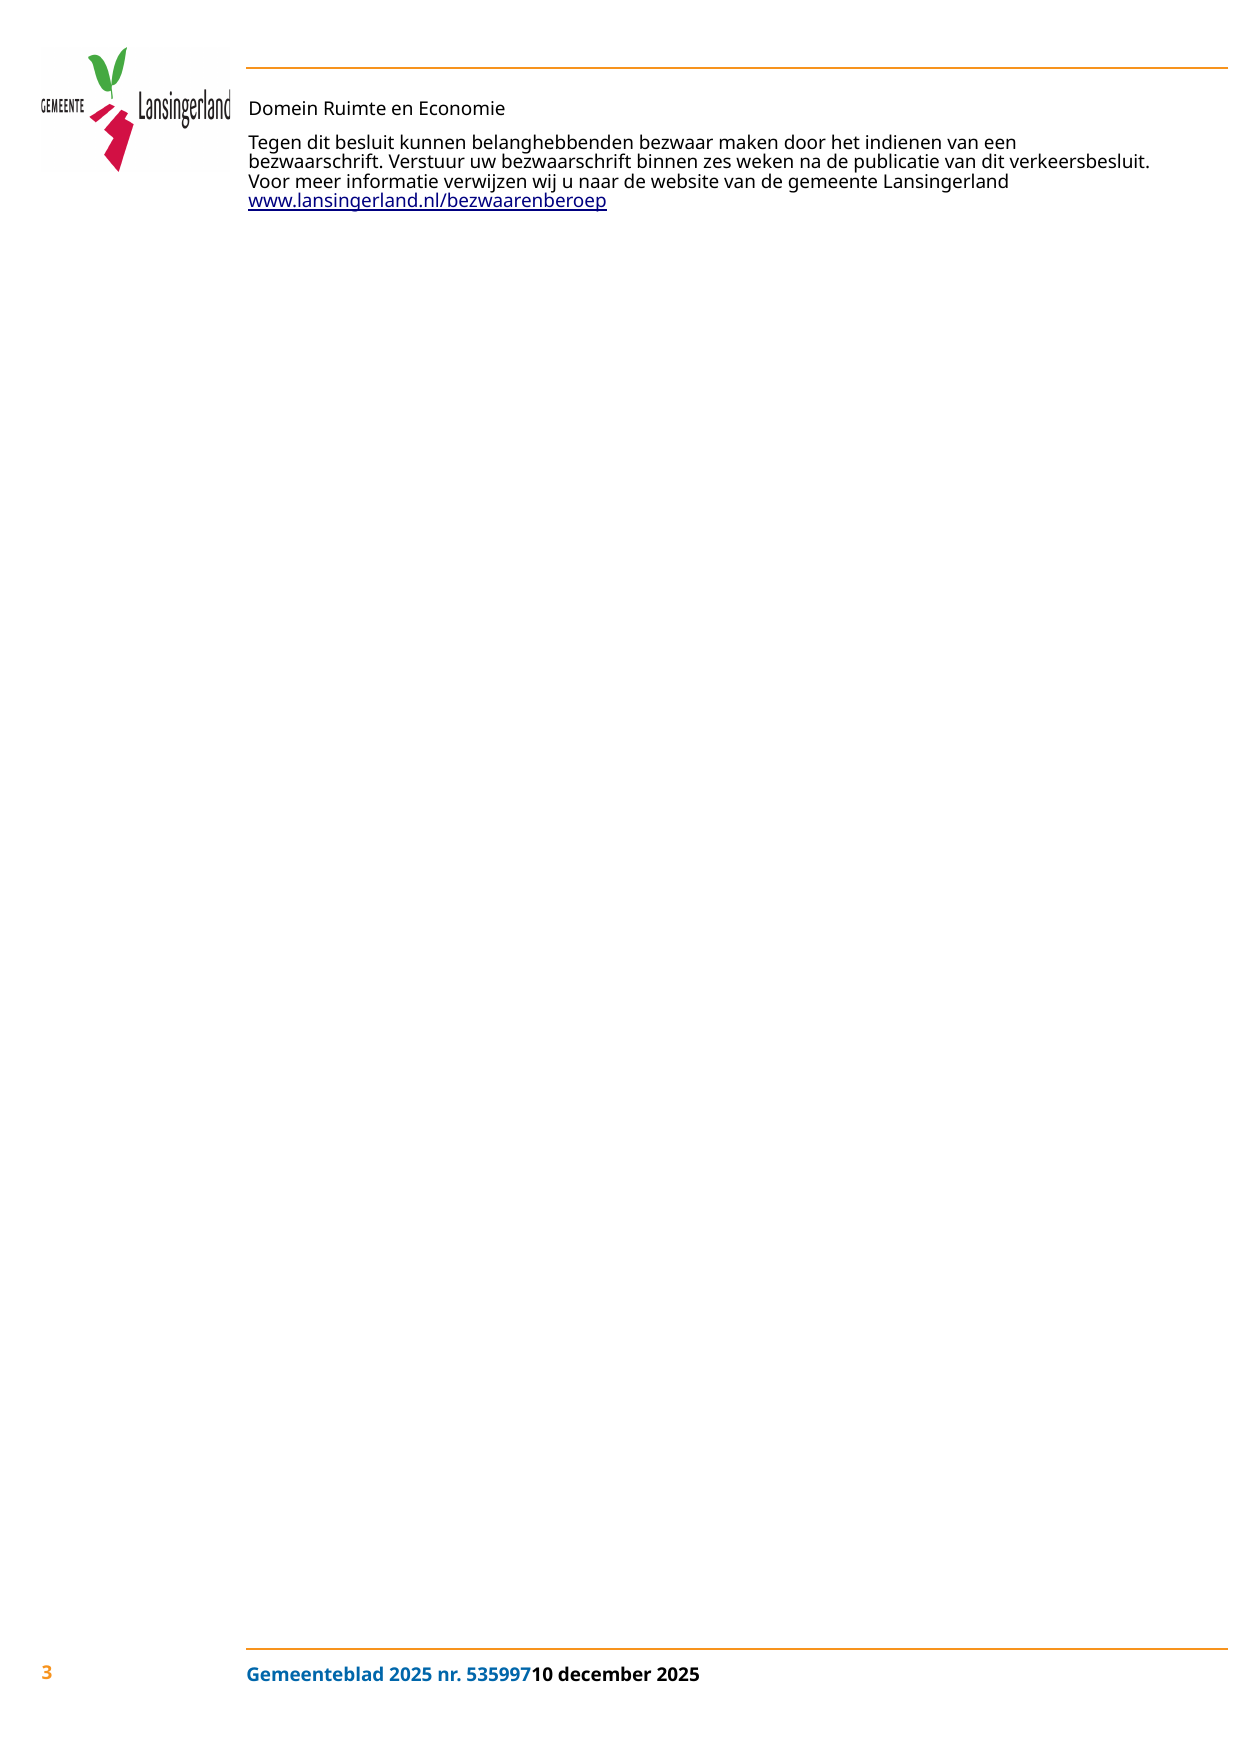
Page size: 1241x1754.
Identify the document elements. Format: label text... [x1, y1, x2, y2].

text Domein Ruimte en Economie [248, 95, 1152, 121]
text Tegen dit besluit kunnen belanghebbenden bezwaar maken door het indienen van een bezwaarschrift. Verstuur uw bezwaarschrift binnen zes weken na de publicatie van dit verkeersbesluit. Voor meer informatie verwijzen wij u naar de website van de gemeente Lansingerland www.lansingerland.nl/bezwaarenberoep [248, 134, 1152, 211]
picture [41, 47, 231, 172]
